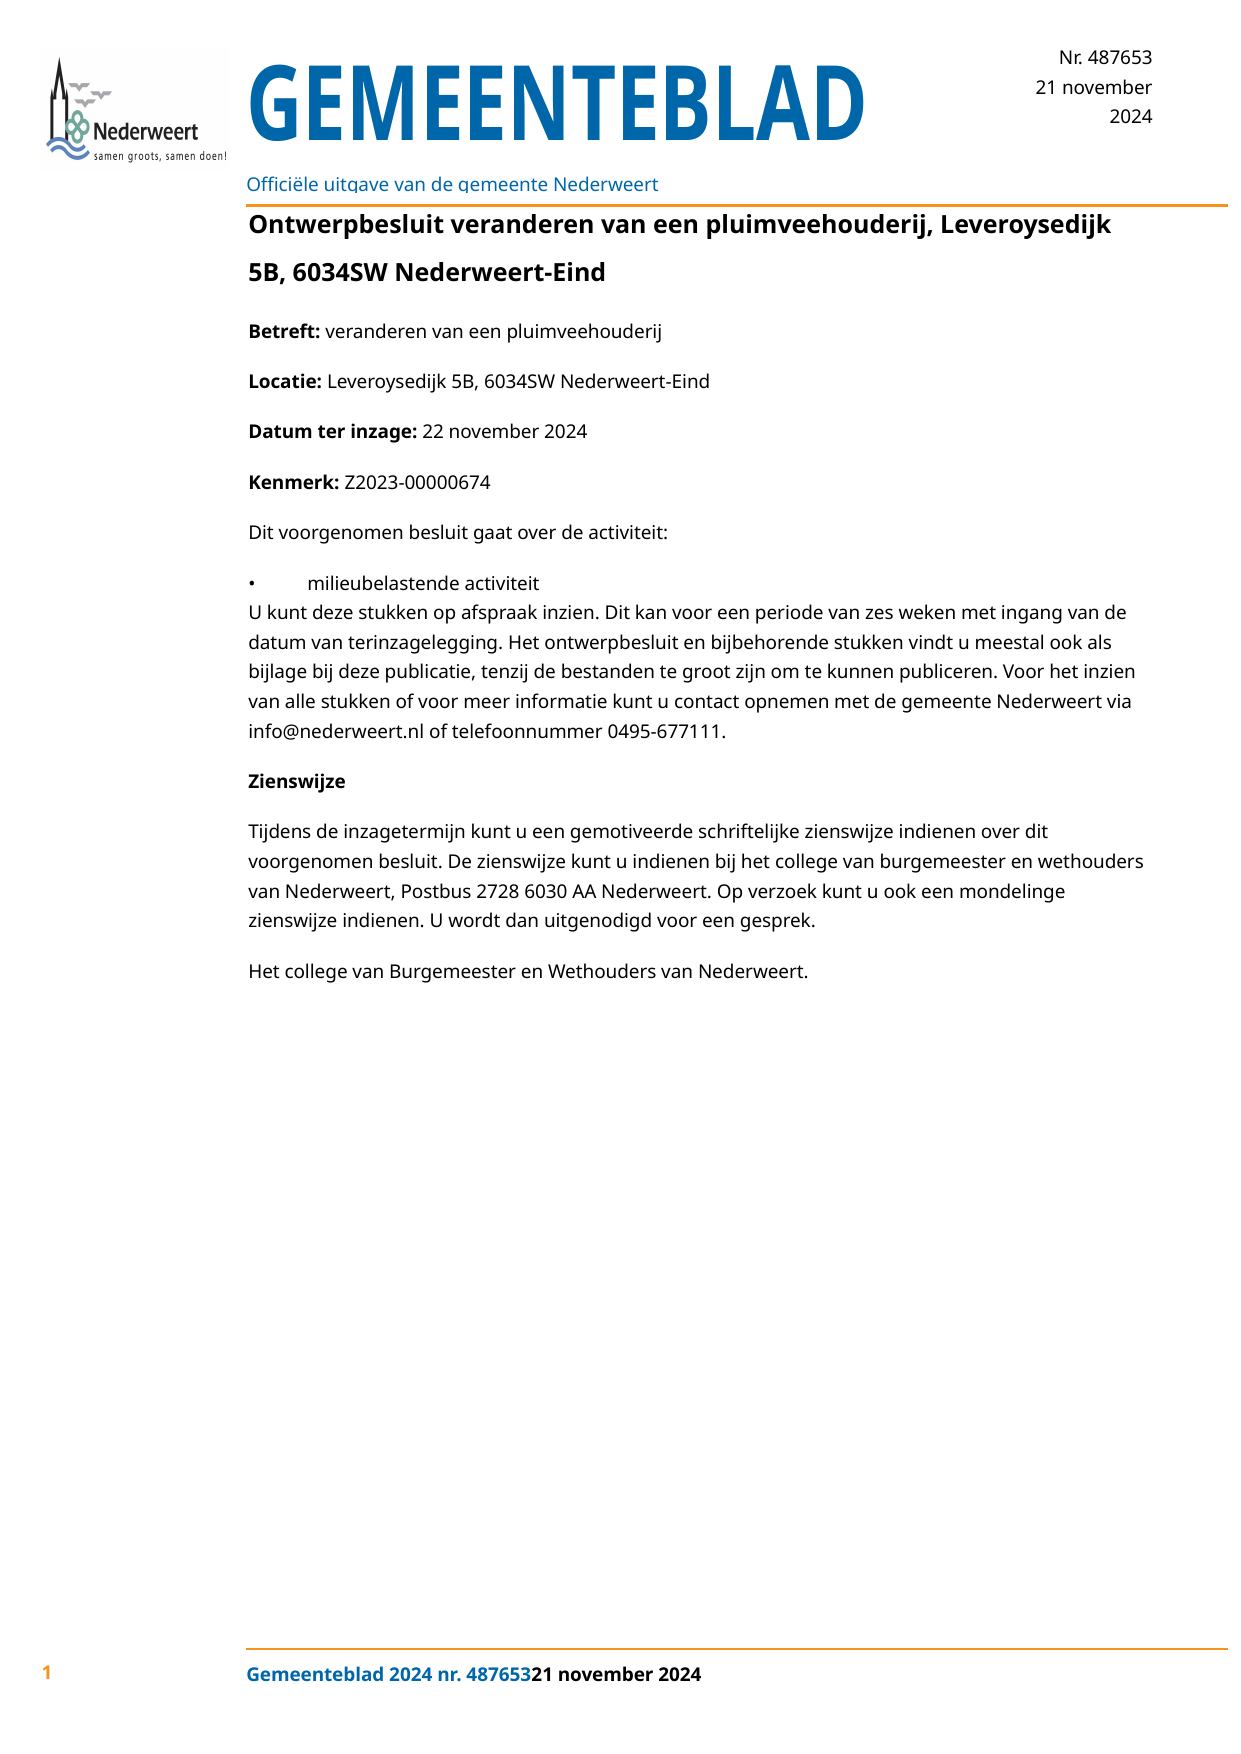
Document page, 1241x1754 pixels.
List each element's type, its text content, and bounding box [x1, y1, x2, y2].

list milieubelastende activiteit [248, 570, 1152, 596]
text Ontwerpbesluit veranderen van een pluimveehouderij, Leveroysedijk 5B, 6034SW Nederweert-Eind [248, 207, 1152, 288]
text Dit voorgenomen besluit gaat over de activiteit: [248, 519, 1152, 545]
text Locatie: Leveroysedijk 5B, 6034SW Nederweert-Eind [248, 368, 1152, 394]
text Het college van Burgemeester en Wethouders van Nederweert. [248, 958, 1152, 984]
text Tijdens de inzagetermijn kunt u een gemotiveerde schriftelijke zienswijze indienen over dit voorgenomen besluit. De zienswijze kunt u indienen bij het college van burgemeester en wethouders van Nederweert, Postbus 2728 6030 AA Nederweert. Op verzoek kunt u ook een mondelinge zienswijze indienen. U wordt dan uitgenodigd voor een gesprek. [248, 819, 1152, 933]
text Kenmerk: Z2023-00000674 [248, 469, 1152, 495]
text Betreft: veranderen van een pluimveehouderij [248, 318, 1152, 344]
picture [41, 47, 231, 172]
text U kunt deze stukken op afspraak inzien. Dit kan voor een periode van zes weken met ingang van de datum van terinzagelegging. Het ontwerpbesluit en bijbehorende stukken vindt u meestal ook als bijlage bij deze publicatie, tenzij de bestanden te groot zijn om te kunnen publiceren. Voor het inzien van alle stukken of voor meer informatie kunt u contact opnemen met de gemeente Nederweert via info@nederweert.nl of telefoonnummer 0495-677111. [248, 599, 1152, 744]
text Datum ter inzage: 22 november 2024 [248, 419, 1152, 444]
text Zienswijze [248, 768, 1152, 794]
